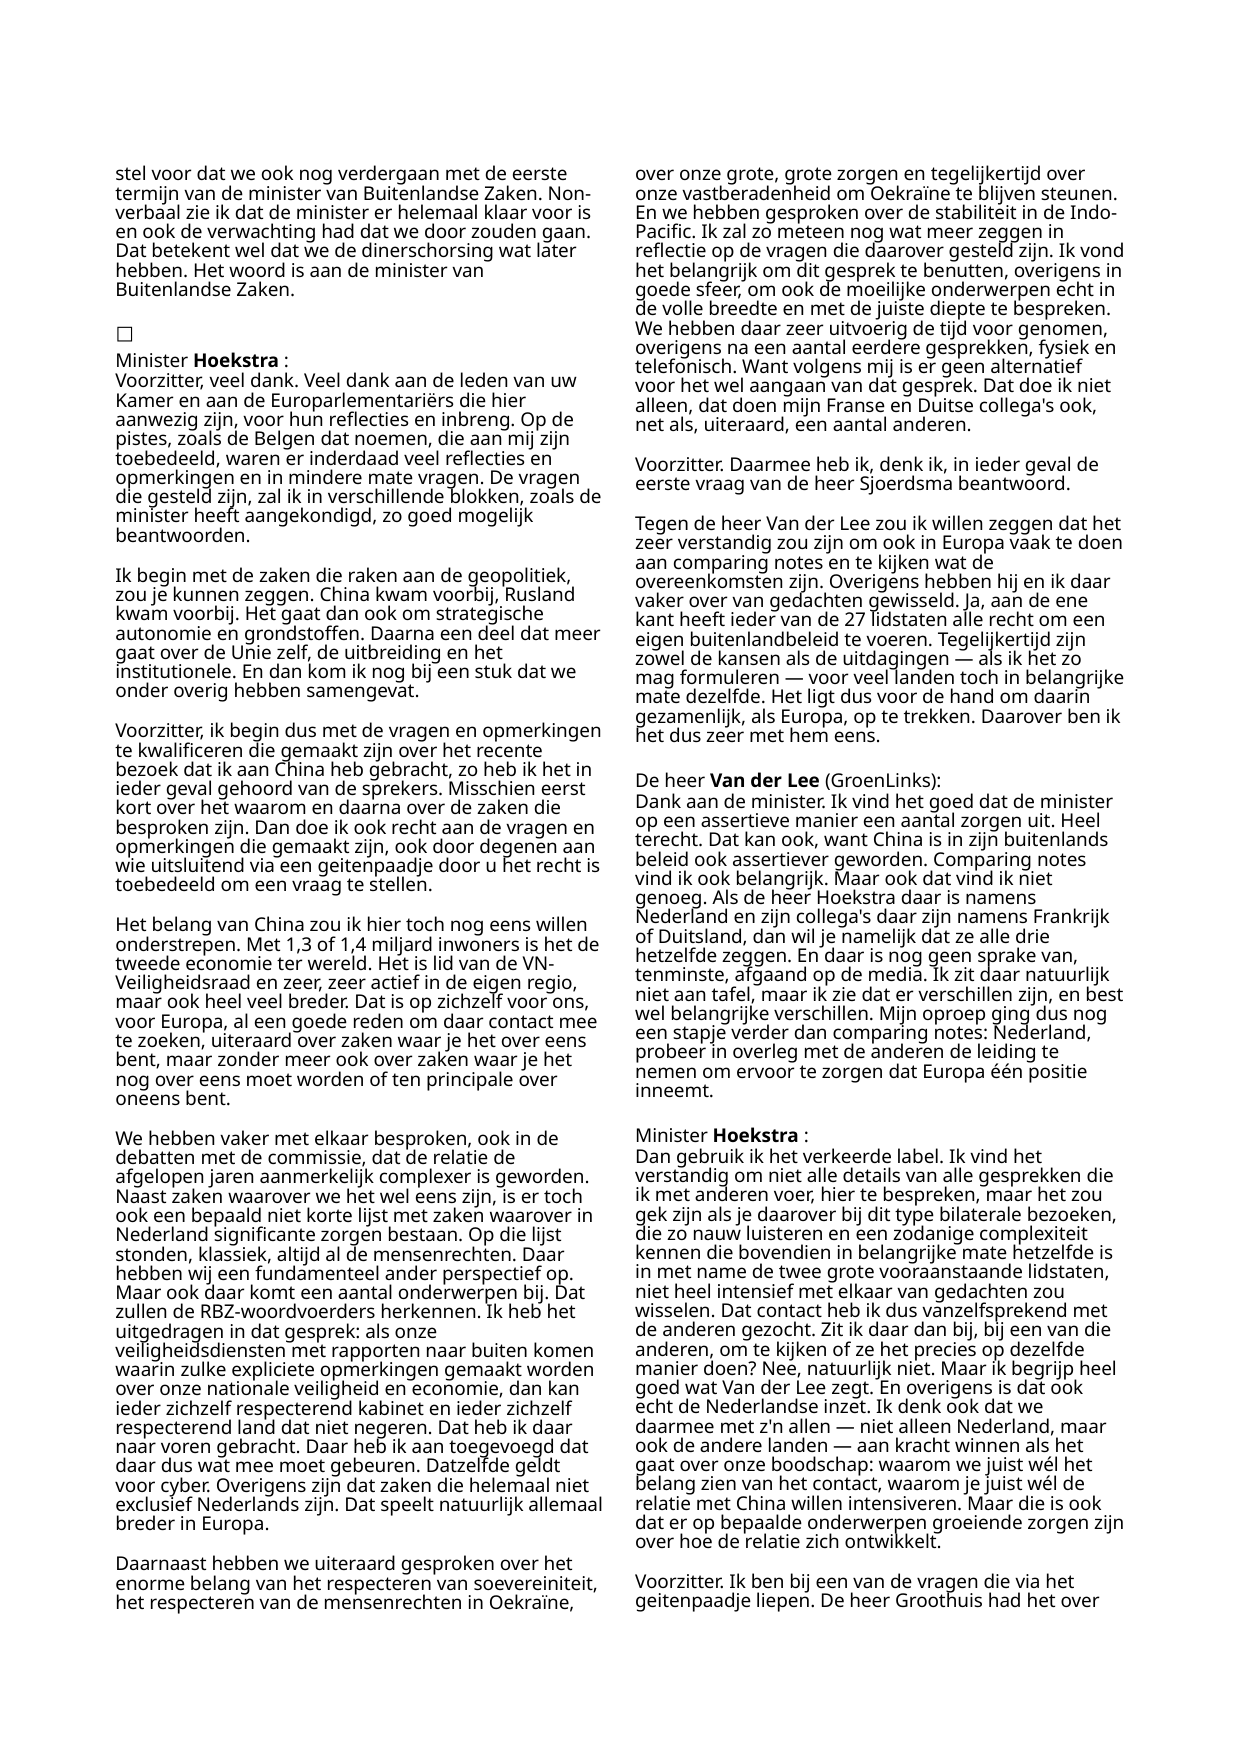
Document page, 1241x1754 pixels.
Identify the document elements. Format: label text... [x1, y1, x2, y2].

text over onze grote, grote zorgen en tegelijkertijd over onze vastberadenheid om Oekraïne te blijven steunen. En we hebben gesproken over de stabiliteit in de Indo-Pacific. Ik zal zo meteen nog wat meer zeggen in reflectie op de vragen die daarover gesteld zijn. Ik vond het belangrijk om dit gesprek te benutten, overigens in goede sfeer, om ook de moeilijke onderwerpen echt in de volle breedte en met de juiste diepte te bespreken. We hebben daar zeer uitvoerig de tijd voor genomen, overigens na een aantal eerdere gesprekken, fysiek en telefonisch. Want volgens mij is er geen alternatief voor het wel aangaan van dat gesprek. Dat doe ik niet alleen, dat doen mijn Franse en Duitse collega's ook, net als, uiteraard, een aantal anderen. [635, 165, 1125, 435]
text We hebben vaker met elkaar besproken, ook in de debatten met de commissie, dat de relatie de afgelopen jaren aanmerkelijk complexer is geworden. Naast zaken waarover we het wel eens zijn, is er toch ook een bepaald niet korte lijst met zaken waarover in Nederland significante zorgen bestaan. Op die lijst stonden, klassiek, altijd al de mensenrechten. Daar hebben wij een fundamenteel ander perspectief op. Maar ook daar komt een aantal onderwerpen bij. Dat zullen de RBZ-woordvoerders herkennen. Ik heb het uitgedragen in dat gesprek: als onze veiligheidsdiensten met rapporten naar buiten komen waarin zulke expliciete opmerkingen gemaakt worden over onze nationale veiligheid en economie, dan kan ieder zichzelf respecterend kabinet en ieder zichzelf respecterend land dat niet negeren. Dat heb ik daar naar voren gebracht. Daar heb ik aan toegevoegd dat daar dus wat mee moet gebeuren. Datzelfde geldt voor cyber. Overigens zijn dat zaken die helemaal niet exclusief Nederlands zijn. Dat speelt natuurlijk allemaal breder in Europa. [115, 1130, 605, 1534]
text Het belang van China zou ik hier toch nog eens willen onderstrepen. Met 1,3 of 1,4 miljard inwoners is het de tweede economie ter wereld. Het is lid van de VN-Veiligheidsraad en zeer, zeer actief in de eigen regio, maar ook heel veel breder. Dat is op zichzelf voor ons, voor Europa, al een goede reden om daar contact mee te zoeken, uiteraard over zaken waar je het over eens bent, maar zonder meer ook over zaken waar je het nog over eens moet worden of ten principale over oneens bent. [115, 916, 605, 1109]
text De heer Van der Lee (GroenLinks): [635, 767, 1125, 793]
text stel voor dat we ook nog verdergaan met de eerste termijn van de minister van Buitenlandse Zaken. Non-verbaal zie ik dat de minister er helemaal klaar voor is en ook de verwachting had dat we door zouden gaan. Dat betekent wel dat we de dinerschorsing wat later hebben. Het woord is aan de minister van Buitenlandse Zaken. [115, 165, 605, 300]
text Voorzitter, ik begin dus met de vragen en opmerkingen te kwalificeren die gemaakt zijn over het recente bezoek dat ik aan China heb gebracht, zo heb ik het in ieder geval gehoord van de sprekers. Misschien eerst kort over het waarom en daarna over de zaken die besproken zijn. Dan doe ik ook recht aan de vragen en opmerkingen die gemaakt zijn, ook door degenen aan wie uitsluitend via een geitenpaadje door u het recht is toebedeeld om een vraag te stellen. [115, 722, 605, 896]
text Minister Hoekstra : [115, 347, 605, 372]
text Minister Hoekstra : [635, 1122, 1125, 1148]
text ⬜ [115, 321, 605, 347]
text Daarnaast hebben we uiteraard gesproken over het enorme belang van het respecteren van soevereiniteit, het respecteren van de mensenrechten in Oekraïne, [115, 1555, 605, 1613]
text Tegen de heer Van der Lee zou ik willen zeggen dat het zeer verstandig zou zijn om ook in Europa vaak te doen aan comparing notes en te kijken wat de overeenkomsten zijn. Overigens hebben hij en ik daar vaker over van gedachten gewisseld. Ja, aan de ene kant heeft ieder van de 27 lidstaten alle recht om een eigen buitenlandbeleid te voeren. Tegelijkertijd zijn zowel de kansen als de uitdagingen — als ik het zo mag formuleren — voor veel landen toch in belangrijke mate dezelfde. Het ligt dus voor de hand om daarin gezamenlijk, als Europa, op te trekken. Daarover ben ik het dus zeer met hem eens. [635, 515, 1125, 746]
text Voorzitter. Daarmee heb ik, denk ik, in ieder geval de eerste vraag van de heer Sjoerdsma beantwoord. [635, 456, 1125, 494]
text Dan gebruik ik het verkeerde label. Ik vind het verstandig om niet alle details van alle gesprekken die ik met anderen voer, hier te bespreken, maar het zou gek zijn als je daarover bij dit type bilaterale bezoeken, die zo nauw luisteren en een zodanige complexiteit kennen die bovendien in belangrijke mate hetzelfde is in met name de twee grote vooraanstaande lidstaten, niet heel intensief met elkaar van gedachten zou wisselen. Dat contact heb ik dus vanzelfsprekend met de anderen gezocht. Zit ik daar dan bij, bij een van die anderen, om te kijken of ze het precies op dezelfde manier doen? Nee, natuurlijk niet. Maar ik begrijp heel goed wat Van der Lee zegt. En overigens is dat ook echt de Nederlandse inzet. Ik denk ook dat we daarmee met z'n allen — niet alleen Nederland, maar ook de andere landen — aan kracht winnen als het gaat over onze boodschap: waarom we juist wél het belang zien van het contact, waarom je juist wél de relatie met China willen intensiveren. Maar die is ook dat er op bepaalde onderwerpen groeiende zorgen zijn over hoe de relatie zich ontwikkelt. [635, 1148, 1125, 1552]
text Ik begin met de zaken die raken aan de geopolitiek, zou je kunnen zeggen. China kwam voorbij, Rusland kwam voorbij. Het gaat dan ook om strategische autonomie en grondstoffen. Daarna een deel dat meer gaat over de Unie zelf, de uitbreiding en het institutionele. En dan kom ik nog bij een stuk dat we onder overig hebben samengevat. [115, 567, 605, 702]
text Voorzitter. Ik ben bij een van de vragen die via het geitenpaadje liepen. De heer Groothuis had het over [635, 1573, 1125, 1612]
text Voorzitter, veel dank. Veel dank aan de leden van uw Kamer en aan de Europarlementariërs die hier aanwezig zijn, voor hun reflecties en inbreng. Op de pistes, zoals de Belgen dat noemen, die aan mij zijn toebedeeld, waren er inderdaad veel reflecties en opmerkingen en in mindere mate vragen. De vragen die gesteld zijn, zal ik in verschillende blokken, zoals de minister heeft aangekondigd, zo goed mogelijk beantwoorden. [115, 372, 605, 546]
text Dank aan de minister. Ik vind het goed dat de minister op een assertieve manier een aantal zorgen uit. Heel terecht. Dat kan ook, want China is in zijn buitenlands beleid ook assertiever geworden. Comparing notes vind ik ook belangrijk. Maar ook dat vind ik niet genoeg. Als de heer Hoekstra daar is namens Nederland en zijn collega's daar zijn namens Frankrijk of Duitsland, dan wil je namelijk dat ze alle drie hetzelfde zeggen. En daar is nog geen sprake van, tenminste, afgaand op de media. Ik zit daar natuurlijk niet aan tafel, maar ik zie dat er verschillen zijn, en best wel belangrijke verschillen. Mijn oproep ging dus nog een stapje verder dan comparing notes: Nederland, probeer in overleg met de anderen de leiding te nemen om ervoor te zorgen dat Europa één positie inneemt. [635, 793, 1125, 1101]
